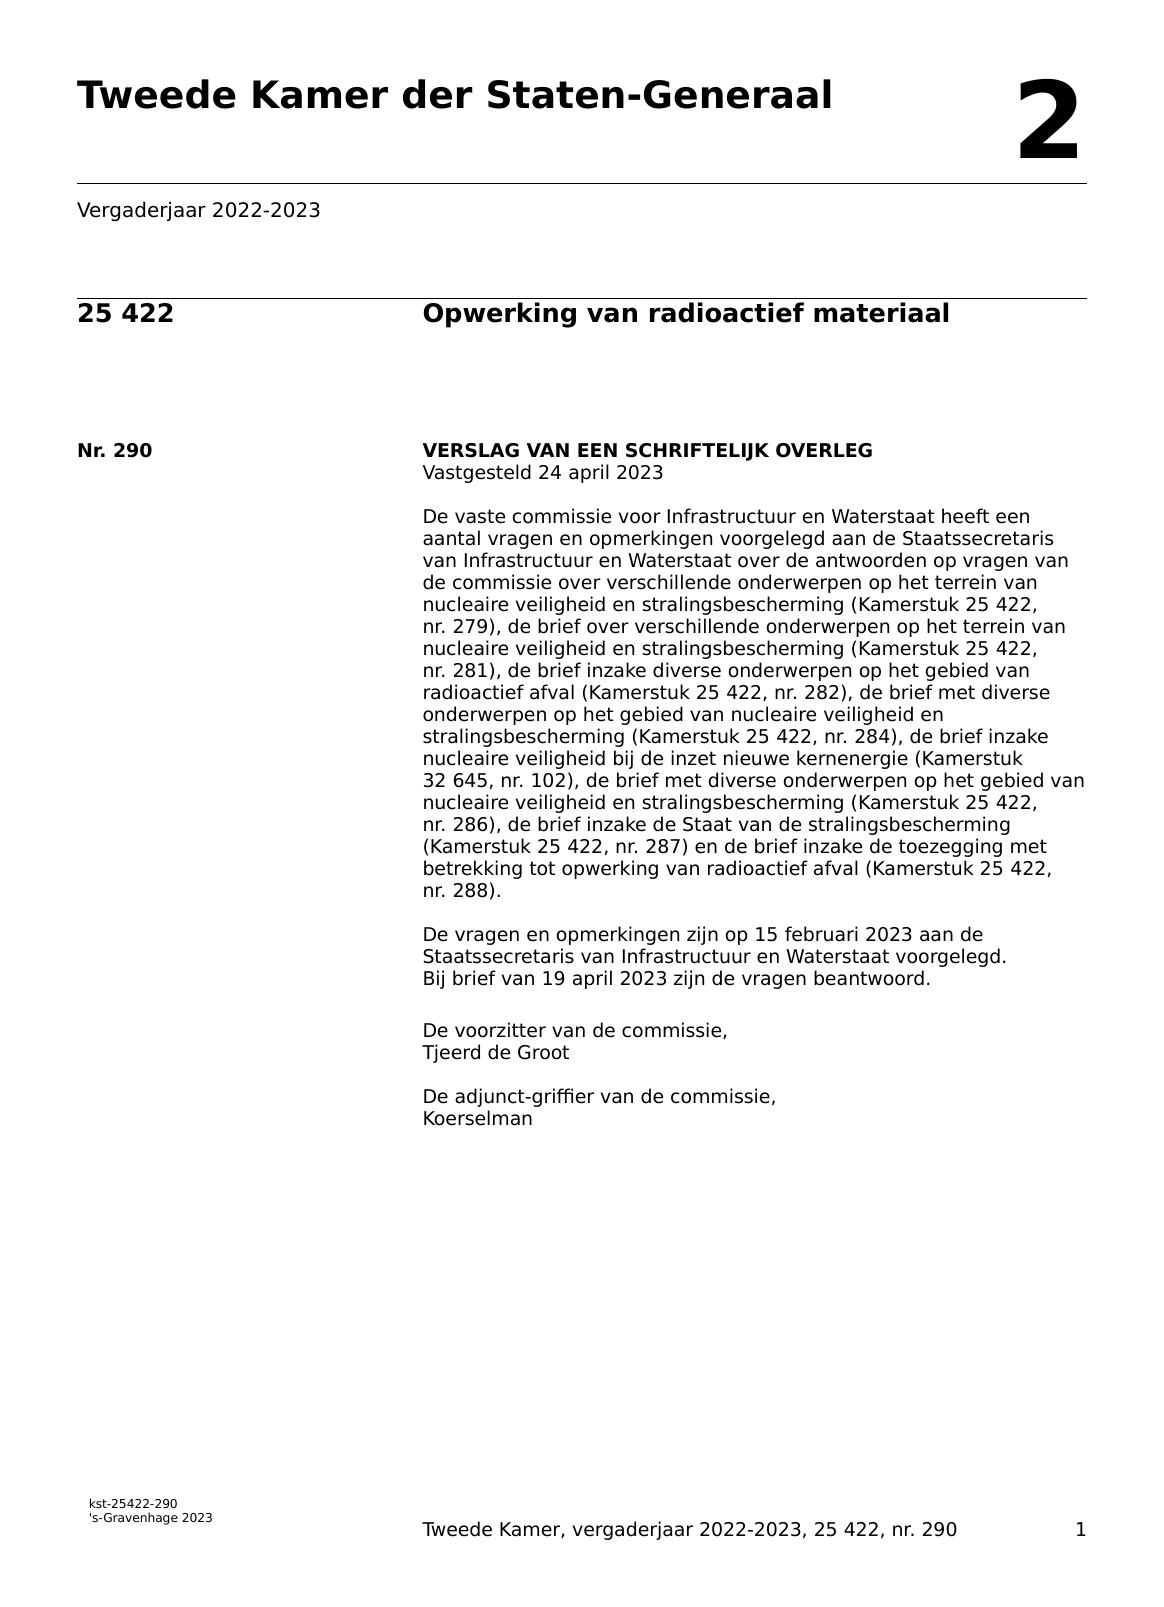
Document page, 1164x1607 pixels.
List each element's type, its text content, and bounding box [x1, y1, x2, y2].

text 's-Gravenhage 2023 [88, 1511, 323, 1525]
text De adjunct-griffier van de commissie, Koerselman [422, 1086, 1087, 1130]
text De vaste commissie voor Infrastructuur en Waterstaat heeft een aantal vragen en opmerkingen voorgelegd aan de Staatssecretaris van Infrastructuur en Waterstaat over de antwoorden op vragen van de commissie over verschillende onderwerpen op het terrein van nucleaire veiligheid en stralingsbescherming (Kamerstuk 25 422, nr. 279), de brief over verschillende onderwerpen op het terrein van nucleaire veiligheid en stralingsbescherming (Kamerstuk 25 422, nr. 281), de brief inzake diverse onderwerpen op het gebied van radioactief afval (Kamerstuk 25 422, nr. 282), de brief met diverse onderwerpen op het gebied van nucleaire veiligheid en stralingsbescherming (Kamerstuk 25 422, nr. 284), de brief inzake nucleaire veiligheid bij de inzet nieuwe kernenergie (Kamerstuk 32 645, nr. 102), de brief met diverse onderwerpen op het gebied van nucleaire veiligheid en stralingsbescherming (Kamerstuk 25 422, nr. 286), de brief inzake de Staat van de stralingsbescherming (Kamerstuk 25 422, nr. 287) en de brief inzake de toezegging met betrekking tot opwerking van radioactief afval (Kamerstuk 25 422, nr. 288). [422, 506, 1087, 901]
table_header Tweede Kamer der Staten-Generaal [77, 59, 886, 183]
text De vragen en opmerkingen zijn op 15 februari 2023 aan de Staatssecretaris van Infrastructuur en Waterstaat voorgelegd. [422, 924, 1087, 968]
subtitle 25 422 Opwerking van radioactief materiaal [77, 299, 1087, 329]
table_header 2 [886, 59, 1087, 183]
text De voorzitter van de commissie, Tjeerd de Groot [422, 1019, 1087, 1063]
text Vastgesteld 24 april 2023 [422, 462, 1087, 484]
table_cell Vergaderjaar 2022-2023 [77, 184, 1087, 298]
text kst-25422-290 [88, 1497, 323, 1511]
text Bij brief van 19 april 2023 zijn de vragen beantwoord. [422, 968, 1087, 989]
subtitle Nr. 290 VERSLAG VAN EEN SCHRIFTELIJK OVERLEG [77, 440, 1087, 462]
